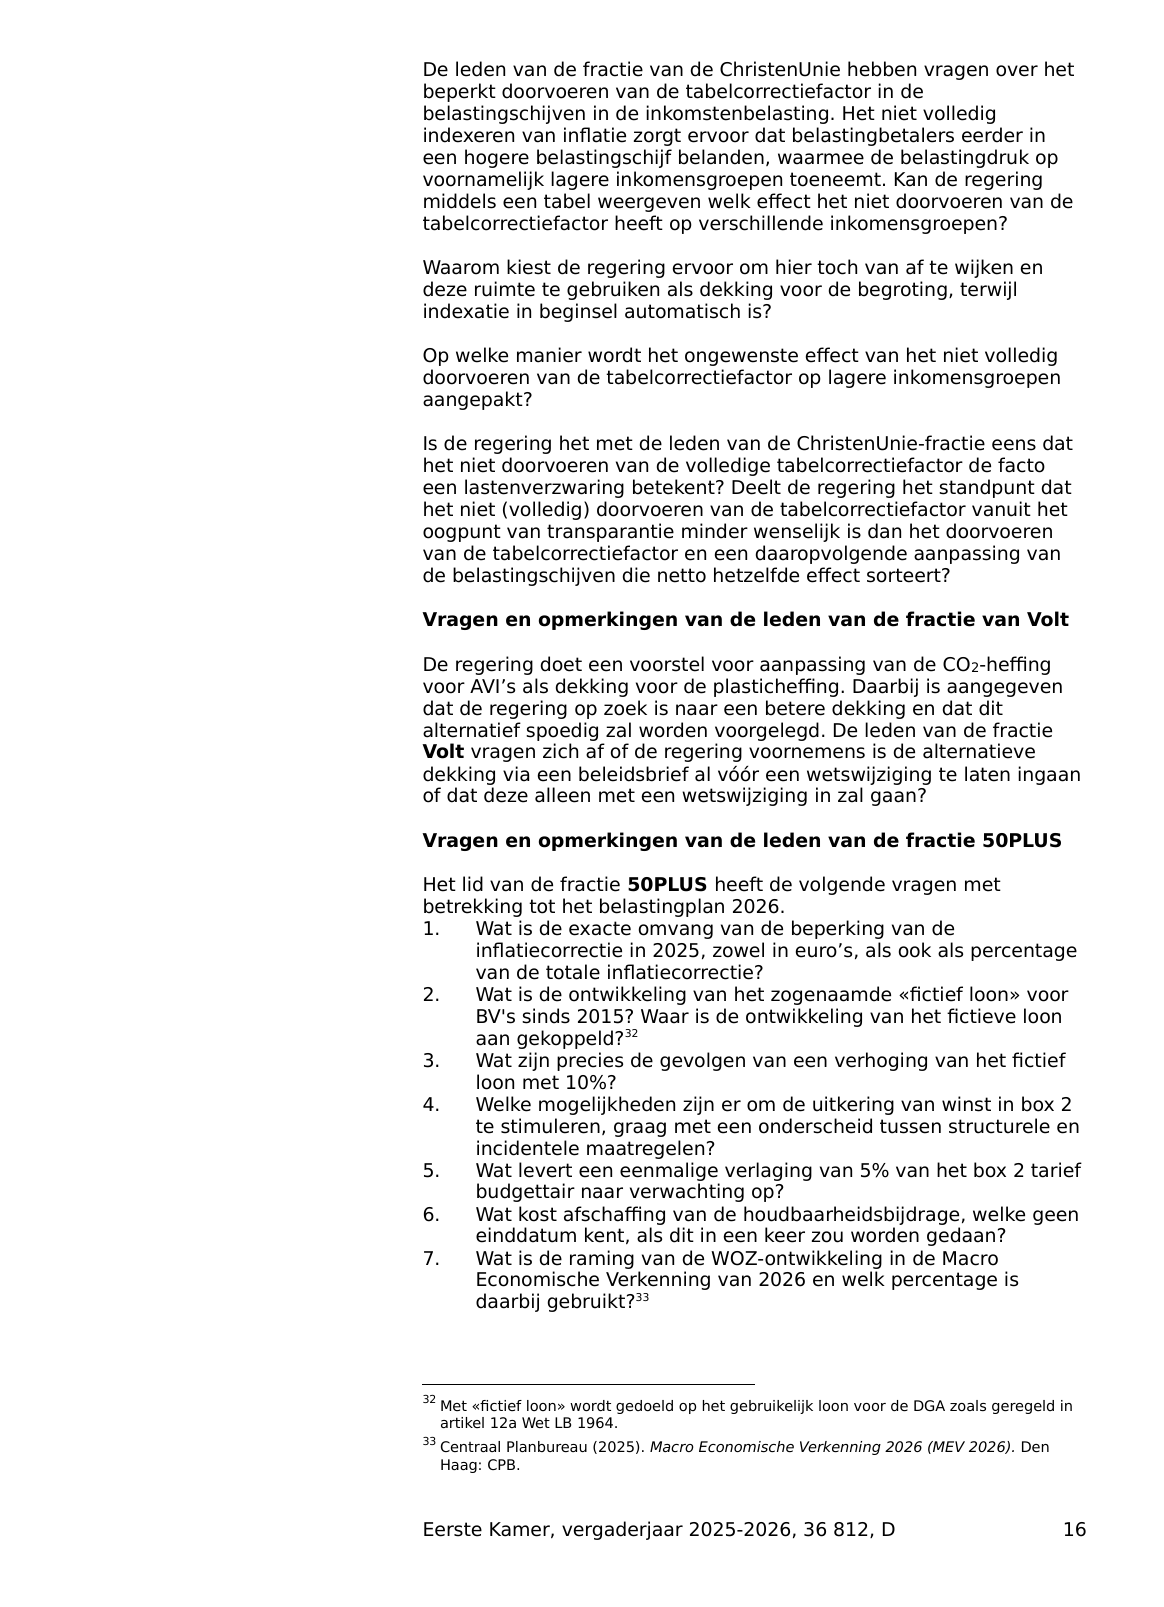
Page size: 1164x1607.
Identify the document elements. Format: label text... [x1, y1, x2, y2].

text Op welke manier wordt het ongewenste effect van het niet volledig doorvoeren van de tabelcorrectiefactor op lagere inkomensgroepen aangepakt? [422, 345, 1087, 411]
subtitle Vragen en opmerkingen van de leden van de fractie 50PLUS [422, 829, 1087, 852]
text Met «fictief loon» wordt gedoeld op het gebruikelijk loon voor de DGA zoals geregeld in artikel 12a Wet LB 1964. [422, 1393, 1087, 1432]
text 7. Wat is de raming van de WOZ-ontwikkeling in de Macro Economische Verkenning van 2026 en welk percentage is daarbij gebruikt? [422, 1247, 1087, 1313]
subtitle Vragen en opmerkingen van de leden van de fractie van Volt [422, 609, 1087, 631]
text 2. Wat is de ontwikkeling van het zogenaamde «fictief loon» voor BV's sinds 2015? Waar is de ontwikkeling van het fictieve loon aan gekoppeld? [422, 984, 1087, 1049]
text De leden van de fractie van de ChristenUnie hebben vragen over het beperkt doorvoeren van de tabelcorrectiefactor in de belastingschijven in de inkomstenbelasting. Het niet volledig indexeren van inflatie zorgt ervoor dat belastingbetalers eerder in een hogere belastingschijf belanden, waarmee de belastingdruk op voornamelijk lagere inkomensgroepen toeneemt. Kan de regering middels een tabel weergeven welk effect het niet doorvoeren van de tabelcorrectiefactor heeft op verschillende inkomensgroepen? [422, 59, 1087, 235]
text 4. Welke mogelijkheden zijn er om de uitkering van winst in box 2 te stimuleren, graag met een onderscheid tussen structurele en incidentele maatregelen? [422, 1093, 1087, 1159]
text 6. Wat kost afschaffing van de houdbaarheidsbijdrage, welke geen einddatum kent, als dit in een keer zou worden gedaan? [422, 1203, 1087, 1247]
text Centraal Planbureau (2025). Macro Economische Verkenning 2026 (MEV 2026). Den Haag: CPB. [422, 1435, 1087, 1474]
text Is de regering het met de leden van de ChristenUnie-fractie eens dat het niet doorvoeren van de volledige tabelcorrectiefactor de facto een lastenverzwaring betekent? Deelt de regering het standpunt dat het niet (volledig) doorvoeren van de tabelcorrectiefactor vanuit het oogpunt van transparantie minder wenselijk is dan het doorvoeren van de tabelcorrectiefactor en een daaropvolgende aanpassing van de belastingschijven die netto hetzelfde effect sorteert? [422, 433, 1087, 587]
text Waarom kiest de regering ervoor om hier toch van af te wijken en deze ruimte te gebruiken als dekking voor de begroting, terwijl indexatie in beginsel automatisch is? [422, 257, 1087, 323]
text 1. Wat is de exacte omvang van de beperking van de inflatiecorrectie in 2025, zowel in euro’s, als ook als percentage van de totale inflatiecorrectie? [422, 918, 1087, 984]
text Het lid van de fractie 50PLUS heeft de volgende vragen met betrekking tot het belastingplan 2026. [422, 874, 1087, 918]
text De regering doet een voorstel voor aanpassing van de CO2-heffing voor AVI’s als dekking voor de plasticheffing. Daarbij is aangegeven dat de regering op zoek is naar een betere dekking en dat dit alternatief spoedig zal worden voorgelegd. De leden van de fractie Volt vragen zich af of de regering voornemens is de alternatieve dekking via een beleidsbrief al vóór een wetswijziging te laten ingaan of dat deze alleen met een wetswijziging in zal gaan? [422, 653, 1087, 807]
text 3. Wat zijn precies de gevolgen van een verhoging van het fictief loon met 10%? [422, 1049, 1087, 1093]
text 5. Wat levert een eenmalige verlaging van 5% van het box 2 tarief budgettair naar verwachting op? [422, 1159, 1087, 1203]
